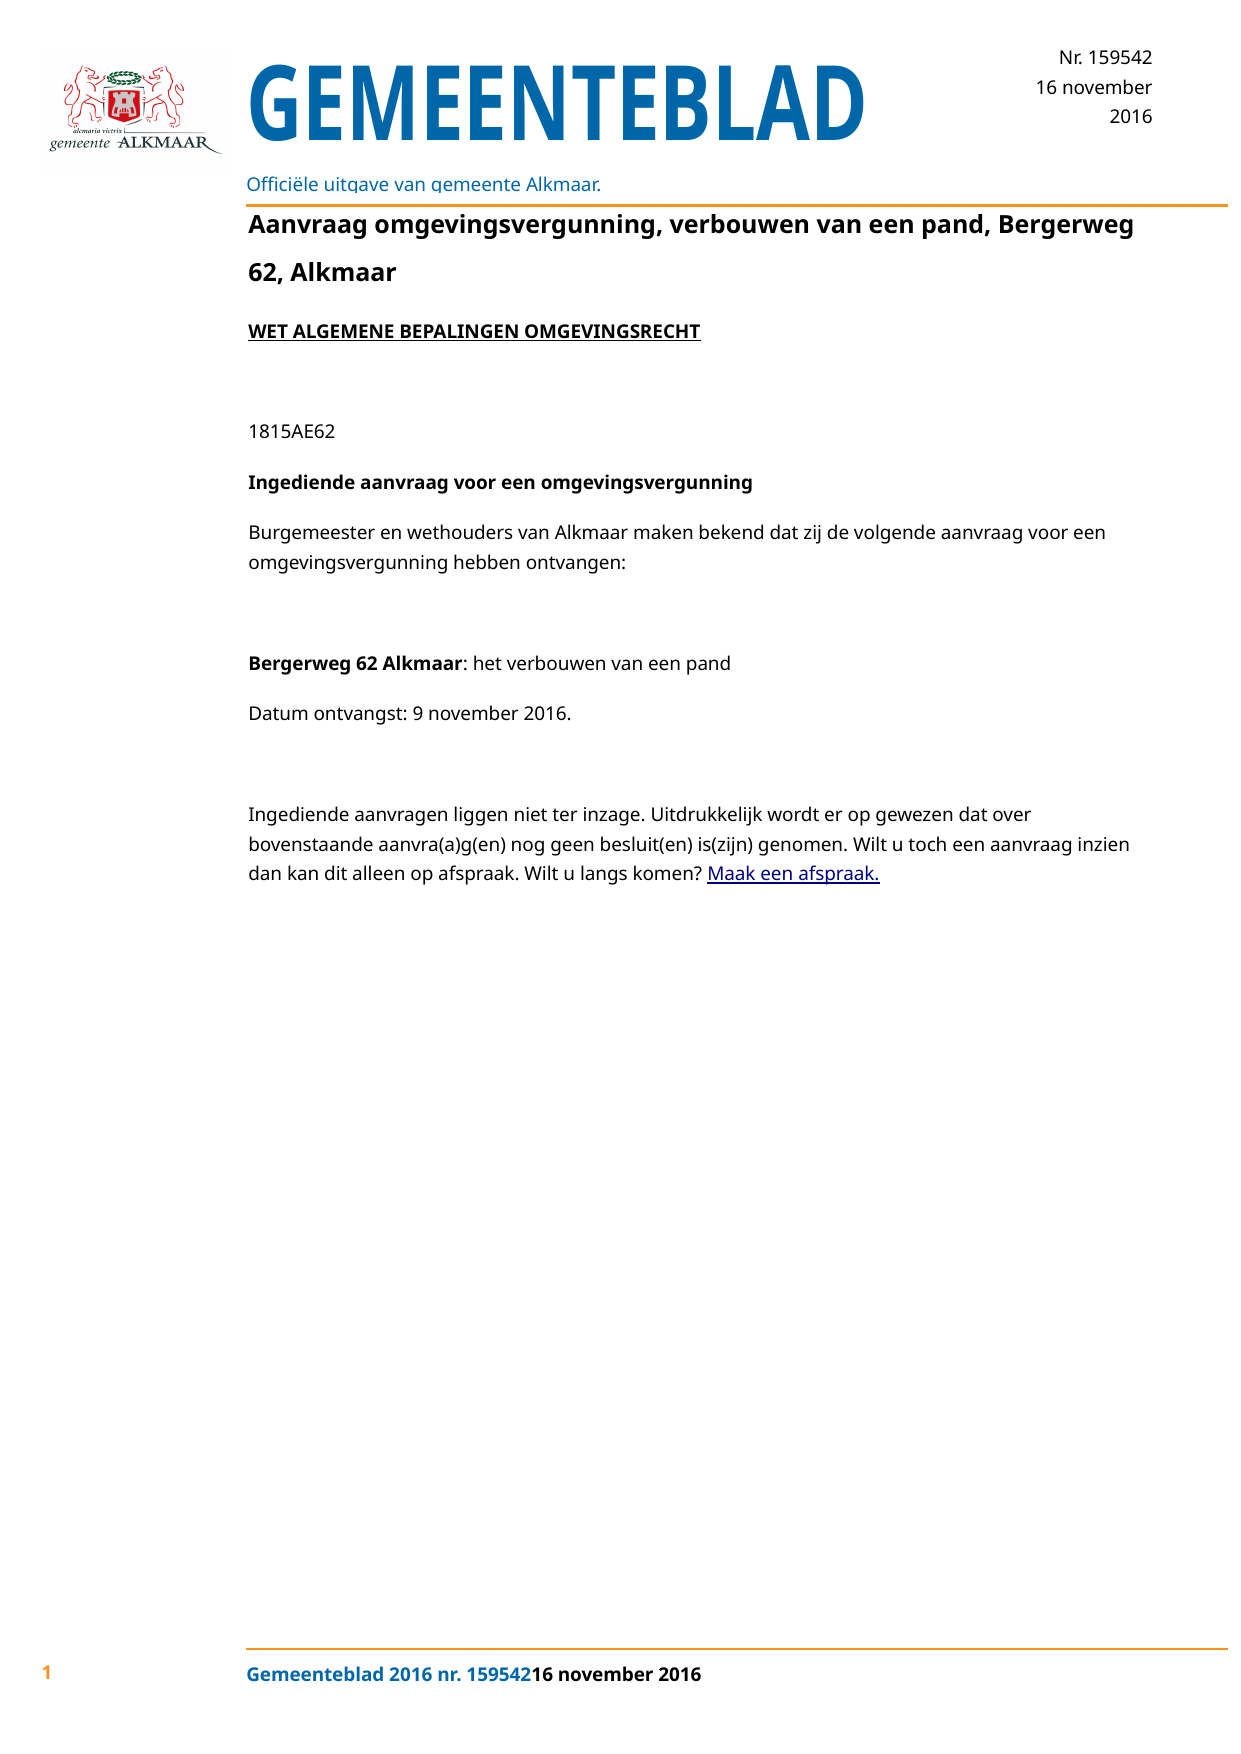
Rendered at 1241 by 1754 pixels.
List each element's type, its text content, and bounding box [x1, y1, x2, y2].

text Ingediende aanvragen liggen niet ter inzage. Uitdrukkelijk wordt er op gewezen dat over bovenstaande aanvra(a)g(en) nog geen besluit(en) is(zijn) genomen. Wilt u toch een aanvraag inzien dan kan dit alleen op afspraak. Wilt u langs komen? Maak een afspraak. [248, 801, 1152, 886]
text Aanvraag omgevingsvergunning, verbouwen van een pand, Bergerweg 62, Alkmaar [248, 207, 1152, 288]
text Bergerweg 62 Alkmaar: het verbouwen van een pand [248, 650, 1152, 676]
text WET ALGEMENE BEPALINGEN OMGEVINGSRECHT [248, 318, 1152, 344]
text Datum ontvangst: 9 november 2016. [248, 700, 1152, 726]
text Burgemeester en wethouders van Alkmaar maken bekend dat zij de volgende aanvraag voor een omgevingsvergunning hebben ontvangen: [248, 519, 1152, 575]
text 1815AE62 [248, 419, 1152, 444]
picture [41, 47, 231, 172]
text Ingediende aanvraag voor een omgevingsvergunning [248, 469, 1152, 495]
